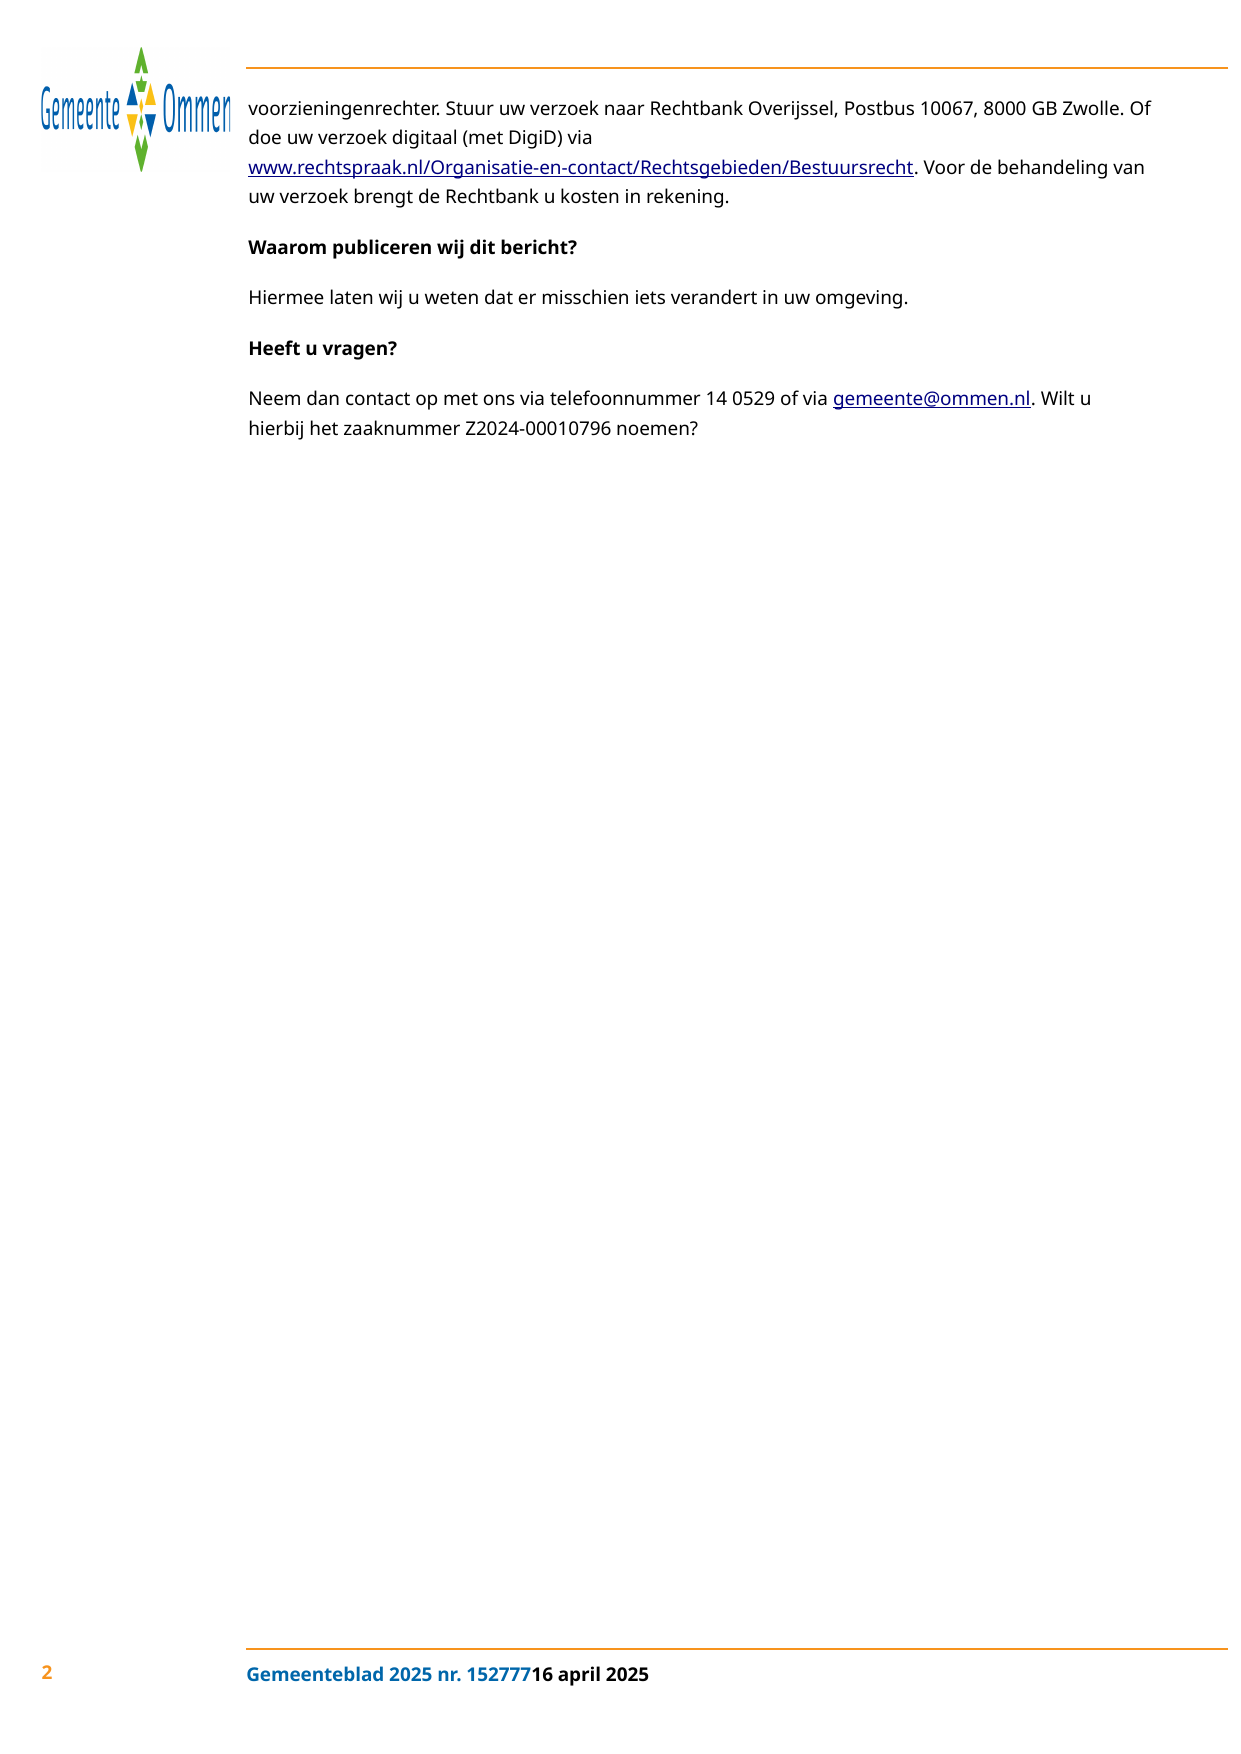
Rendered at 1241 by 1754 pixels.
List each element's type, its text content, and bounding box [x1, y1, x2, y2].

text voorzieningenrechter. Stuur uw verzoek naar Rechtbank Overijssel, Postbus 10067, 8000 GB Zwolle. Of doe uw verzoek digitaal (met DigiD) via www.rechtspraak.nl/Organisatie-en-contact/Rechtsgebieden/Bestuursrecht. Voor de behandeling van uw verzoek brengt de Rechtbank u kosten in rekening. [248, 95, 1152, 209]
picture [41, 47, 231, 172]
text Hiermee laten wij u weten dat er misschien iets verandert in uw omgeving. [248, 284, 1152, 310]
text Neem dan contact op met ons via telefoonnummer 14 0529 of via gemeente@ommen.nl. Wilt u hierbij het zaaknummer Z2024-00010796 noemen? [248, 385, 1152, 441]
text Waarom publiceren wij dit bericht? [248, 234, 1152, 260]
text Heeft u vragen? [248, 335, 1152, 361]
